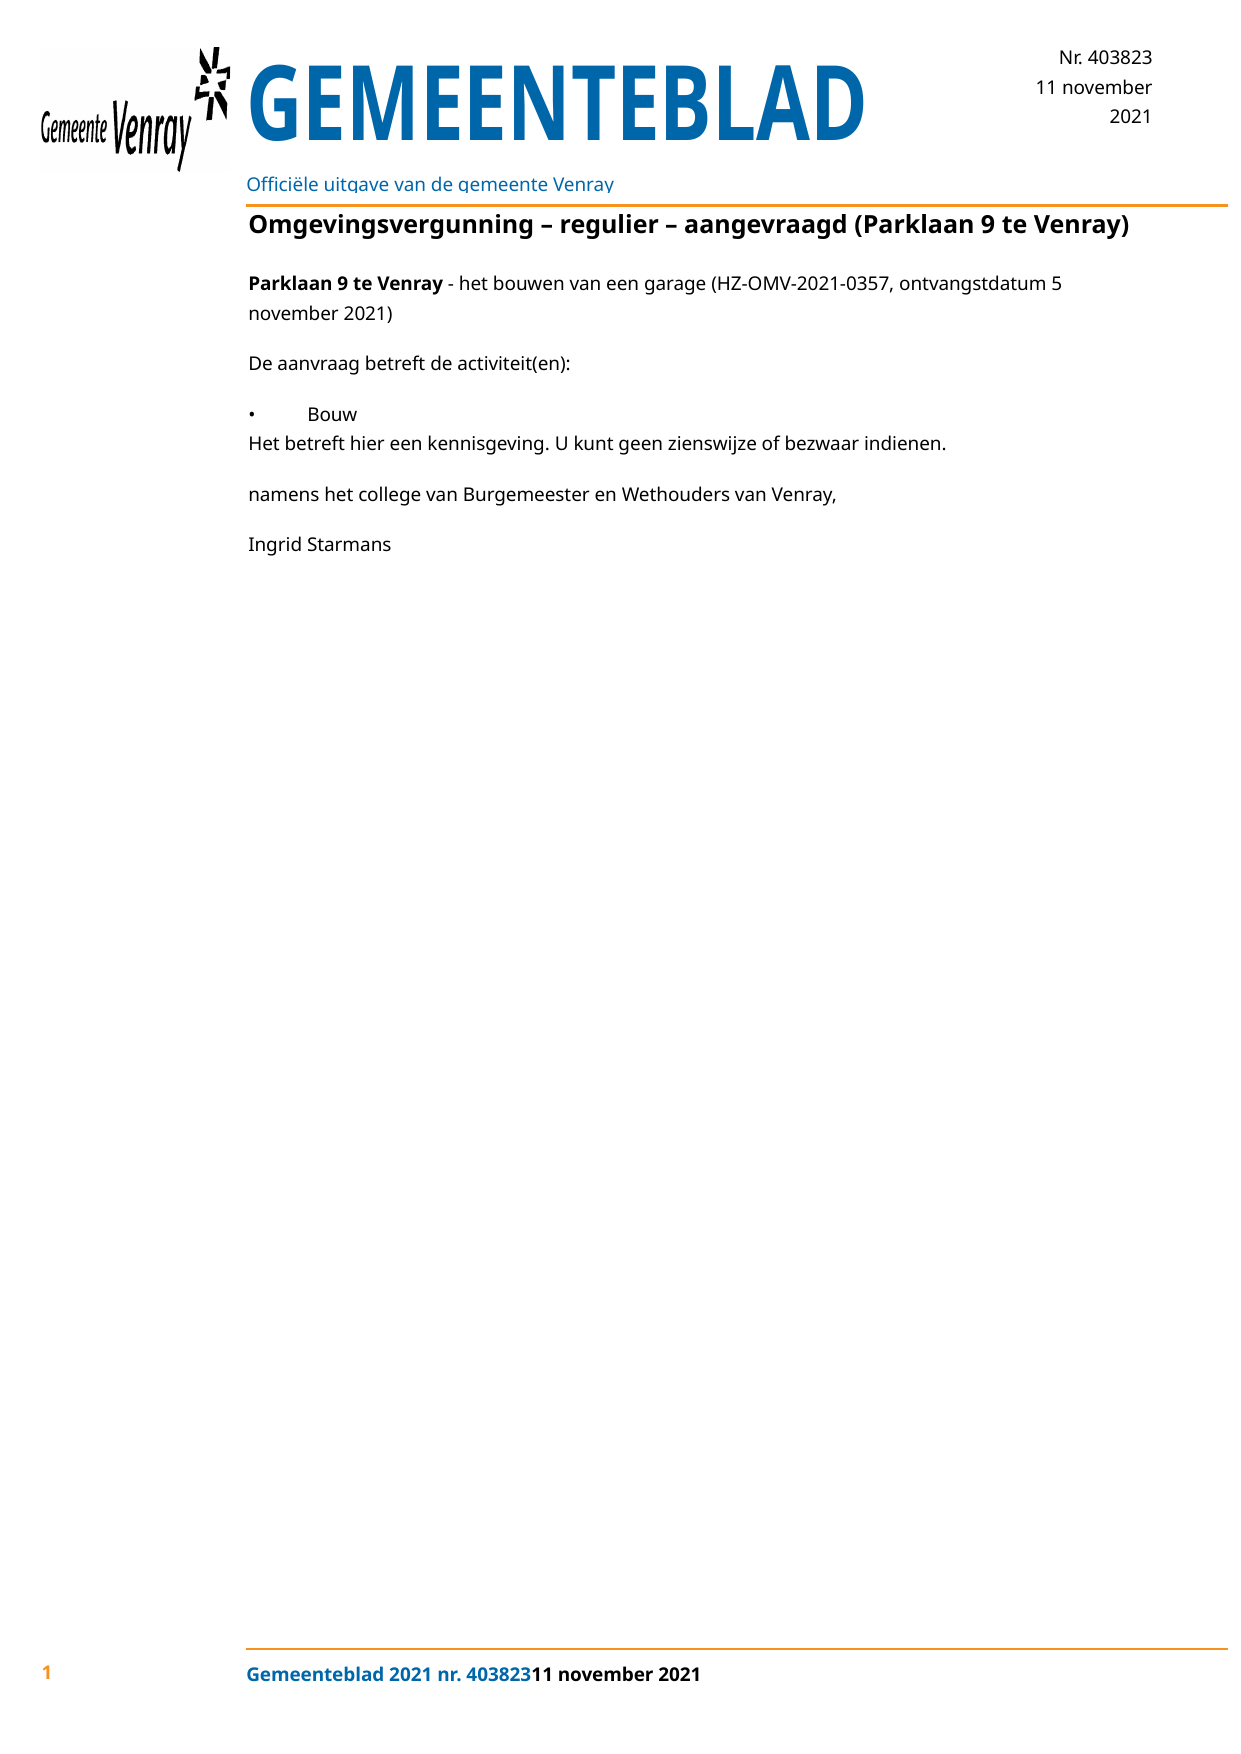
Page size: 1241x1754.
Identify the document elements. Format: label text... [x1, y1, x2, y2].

list Bouw [248, 401, 1152, 426]
text namens het college van Burgemeester en Wethouders van Venray, [248, 481, 1152, 506]
text Parklaan 9 te Venray - het bouwen van een garage (HZ-OMV-2021-0357, ontvangstdatum 5 november 2021) [248, 270, 1152, 326]
text Omgevingsvergunning – regulier – aangevraagd (Parklaan 9 te Venray) [248, 207, 1152, 241]
text Het betreft hier een kennisgeving. U kunt geen zienswijze of bezwaar indienen. [248, 430, 1152, 456]
picture [41, 47, 231, 172]
text Ingrid Starmans [248, 531, 1152, 557]
text De aanvraag betreft de activiteit(en): [248, 350, 1152, 376]
